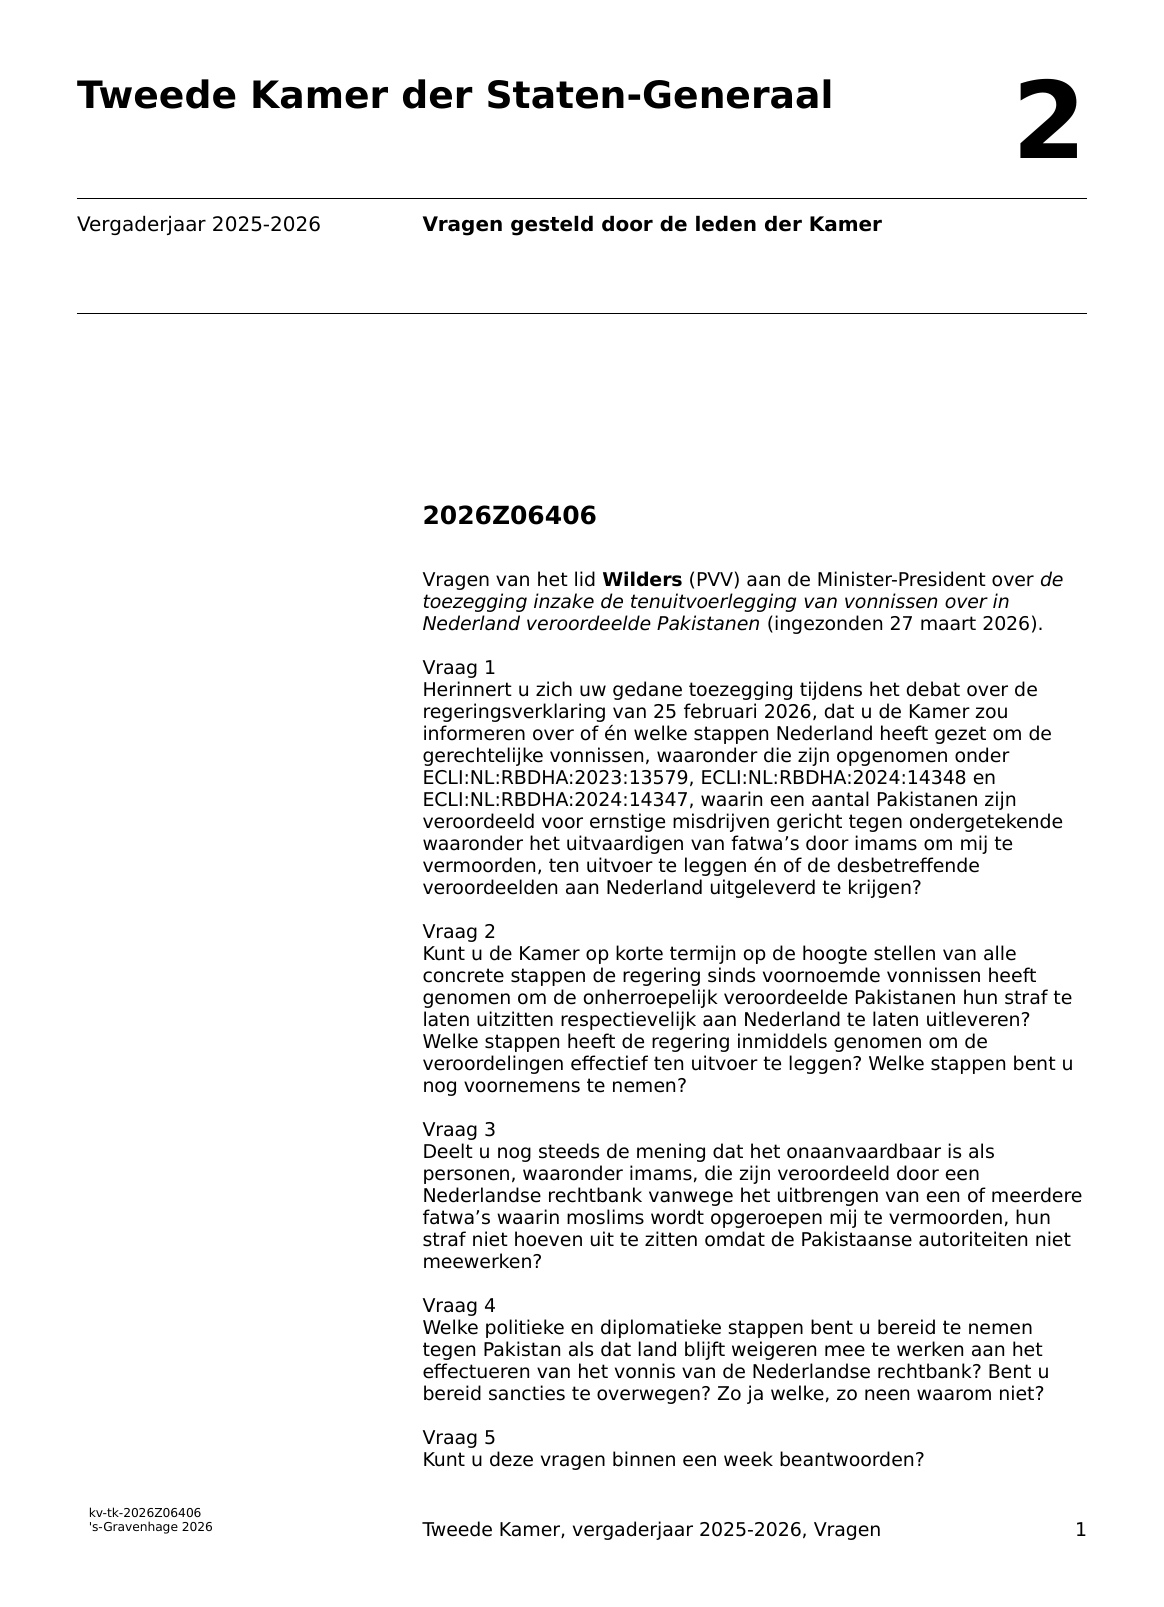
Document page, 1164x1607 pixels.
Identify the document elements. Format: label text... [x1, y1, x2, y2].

table_header Tweede Kamer der Staten-Generaal [77, 59, 886, 198]
text Vraag 4 [422, 1295, 1087, 1317]
text Welke politieke en diplomatieke stappen bent u bereid te nemen tegen Pakistan als dat land blijft weigeren mee te werken aan het effectueren van het vonnis van de Nederlandse rechtbank? Bent u bereid sancties te overwegen? Zo ja welke, zo neen waarom niet? [422, 1317, 1087, 1405]
text Vraag 3 [422, 1119, 1087, 1141]
text Herinnert u zich uw gedane toezegging tijdens het debat over de regeringsverklaring van 25 februari 2026, dat u de Kamer zou informeren over of én welke stappen Nederland heeft gezet om de gerechtelijke vonnissen, waaronder die zijn opgenomen onder ECLI:NL:RBDHA:2023:13579, ECLI:NL:RBDHA:2024:14348 en ECLI:NL:RBDHA:2024:14347, waarin een aantal Pakistanen zijn veroordeeld voor ernstige misdrijven gericht tegen ondergetekende waaronder het uitvaardigen van fatwa’s door imams om mij te vermoorden, ten uitvoer te leggen én of de desbetreffende veroordeelden aan Nederland uitgeleverd te krijgen? [422, 679, 1087, 899]
text kv-tk-2026Z06406 [88, 1506, 323, 1520]
text Kunt u deze vragen binnen een week beantwoorden? [422, 1449, 1087, 1471]
text Vraag 5 [422, 1427, 1087, 1449]
table_header 2 [886, 59, 1087, 198]
text Deelt u nog steeds de mening dat het onaanvaardbaar is als personen, waaronder imams, die zijn veroordeeld door een Nederlandse rechtbank vanwege het uitbrengen van een of meerdere fatwa’s waarin moslims wordt opgeroepen mij te vermoorden, hun straf niet hoeven uit te zitten omdat de Pakistaanse autoriteiten niet meewerken? [422, 1141, 1087, 1273]
table_cell Vragen gesteld door de leden der Kamer [422, 199, 1087, 313]
text Vraag 2 [422, 921, 1087, 943]
text 's-Gravenhage 2026 [88, 1520, 323, 1534]
text Vragen van het lid Wilders (PVV) aan de Minister-President over de toezegging inzake de tenuitvoerlegging van vonnissen over in Nederland veroordeelde Pakistanen (ingezonden 27 maart 2026). [422, 569, 1087, 635]
table_cell Vergaderjaar 2025-2026 [77, 199, 422, 313]
text Vraag 1 [422, 657, 1087, 679]
text Kunt u de Kamer op korte termijn op de hoogte stellen van alle concrete stappen de regering sinds voornoemde vonnissen heeft genomen om de onherroepelijk veroordeelde Pakistanen hun straf te laten uitzitten respectievelijk aan Nederland te laten uitleveren? Welke stappen heeft de regering inmiddels genomen om de veroordelingen effectief ten uitvoer te leggen? Welke stappen bent u nog voornemens te nemen? [422, 943, 1087, 1097]
text 2026Z06406 [422, 501, 1087, 531]
